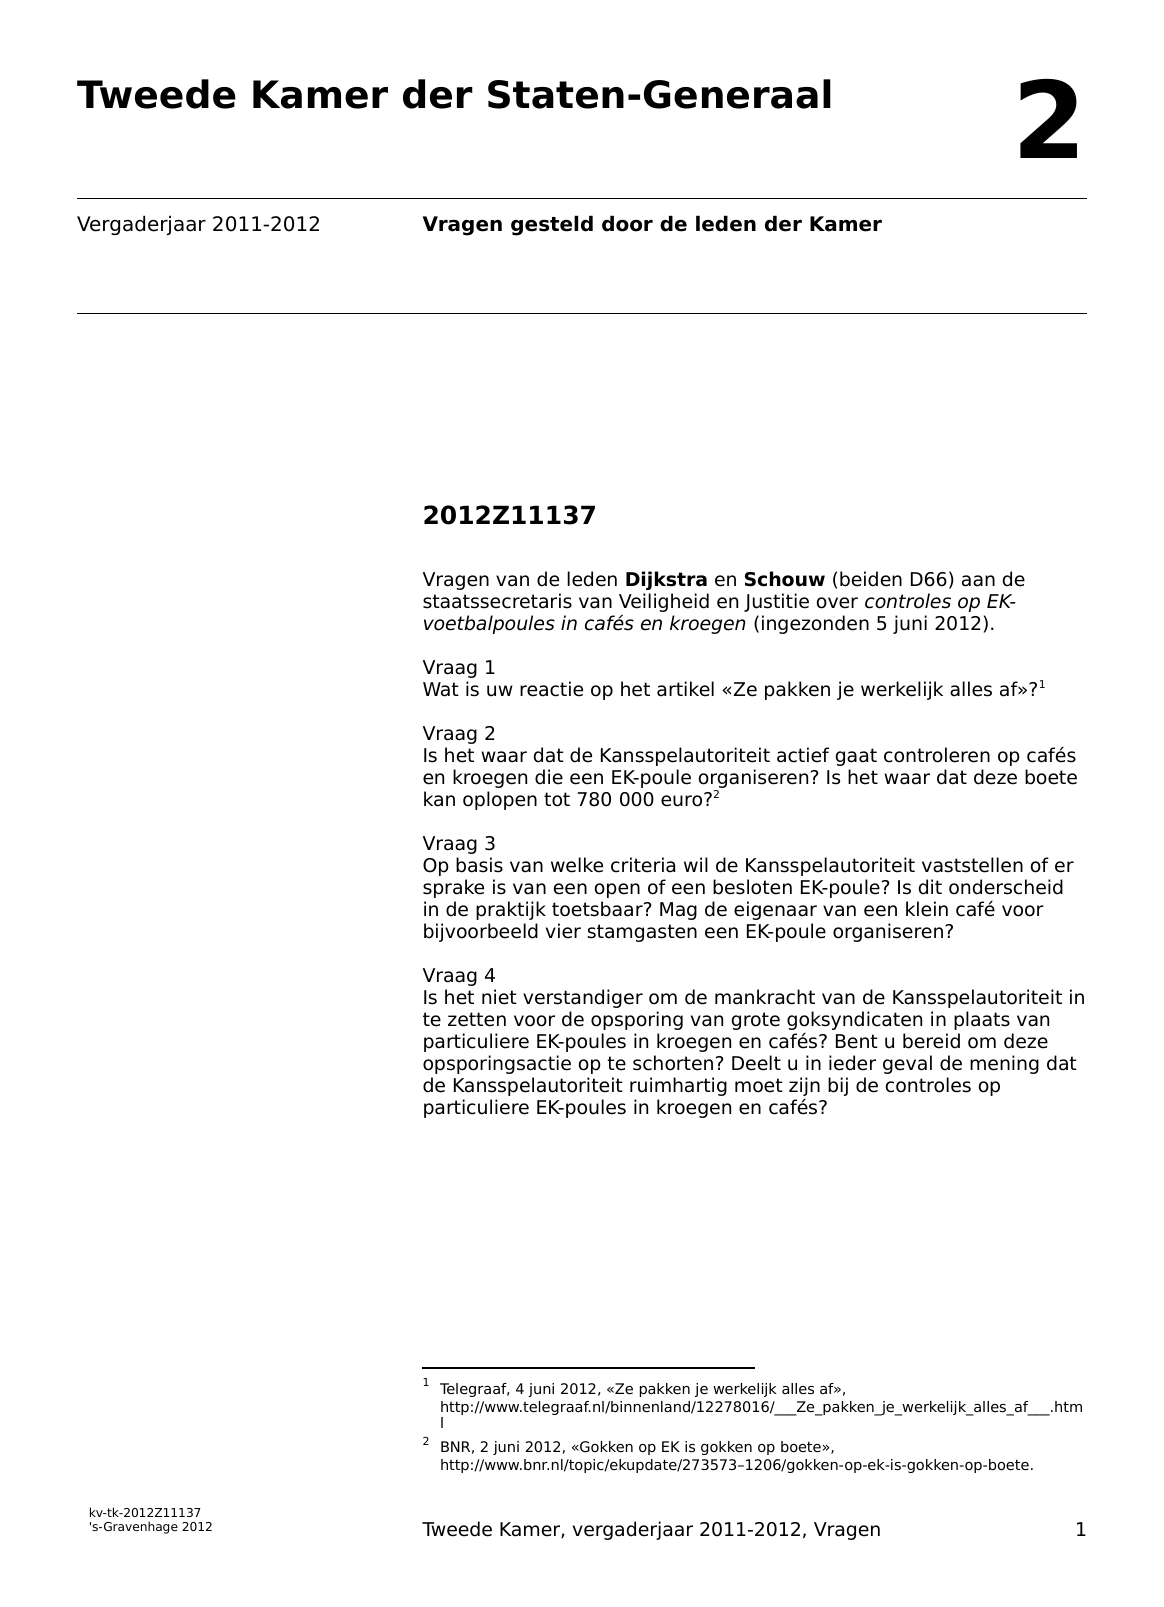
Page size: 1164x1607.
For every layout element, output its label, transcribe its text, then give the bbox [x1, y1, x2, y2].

text Op basis van welke criteria wil de Kansspelautoriteit vaststellen of er sprake is van een open of een besloten EK-poule? Is dit onderscheid in de praktijk toetsbaar? Mag de eigenaar van een klein café voor bijvoorbeeld vier stamgasten een EK-poule organiseren? [422, 855, 1087, 943]
text Vraag 2 [422, 723, 1087, 745]
text Wat is uw reactie op het artikel «Ze pakken je werkelijk alles af»? [422, 679, 1087, 701]
text Is het niet verstandiger om de mankracht van de Kansspelautoriteit in te zetten voor de opsporing van grote goksyndicaten in plaats van particuliere EK-poules in kroegen en cafés? Bent u bereid om deze opsporingsactie op te schorten? Deelt u in ieder geval de mening dat de Kansspelautoriteit ruimhartig moet zijn bij de controles op particuliere EK-poules in kroegen en cafés? [422, 987, 1087, 1119]
table_header Tweede Kamer der Staten-Generaal [77, 59, 886, 198]
text 2012Z11137 [422, 501, 1087, 531]
table_cell Vergaderjaar 2011-2012 [77, 199, 422, 313]
table_header 2 [886, 59, 1087, 198]
text Is het waar dat de Kansspelautoriteit actief gaat controleren op cafés en kroegen die een EK-poule organiseren? Is het waar dat deze boete kan oplopen tot 780 000 euro? [422, 745, 1087, 811]
text BNR, 2 juni 2012, «Gokken op EK is gokken op boete», http://www.bnr.nl/topic/ekupdate/273573–1206/gokken-op-ek-is-gokken-op-boete. [422, 1435, 1087, 1474]
text Vragen van de leden Dijkstra en Schouw (beiden D66) aan de staatssecretaris van Veiligheid en Justitie over controles op EK-voetbalpoules in cafés en kroegen (ingezonden 5 juni 2012). [422, 569, 1087, 635]
text Vraag 3 [422, 833, 1087, 855]
table_cell Vragen gesteld door de leden der Kamer [422, 199, 1087, 313]
text Vraag 1 [422, 657, 1087, 679]
text Vraag 4 [422, 965, 1087, 987]
text 's-Gravenhage 2012 [88, 1520, 323, 1534]
text Telegraaf, 4 juni 2012, «Ze pakken je werkelijk alles af», http://www.telegraaf.nl/binnenland/12278016/___Ze_pakken_je_werkelijk_alles_af___.html [422, 1377, 1087, 1432]
text kv-tk-2012Z11137 [88, 1506, 323, 1520]
